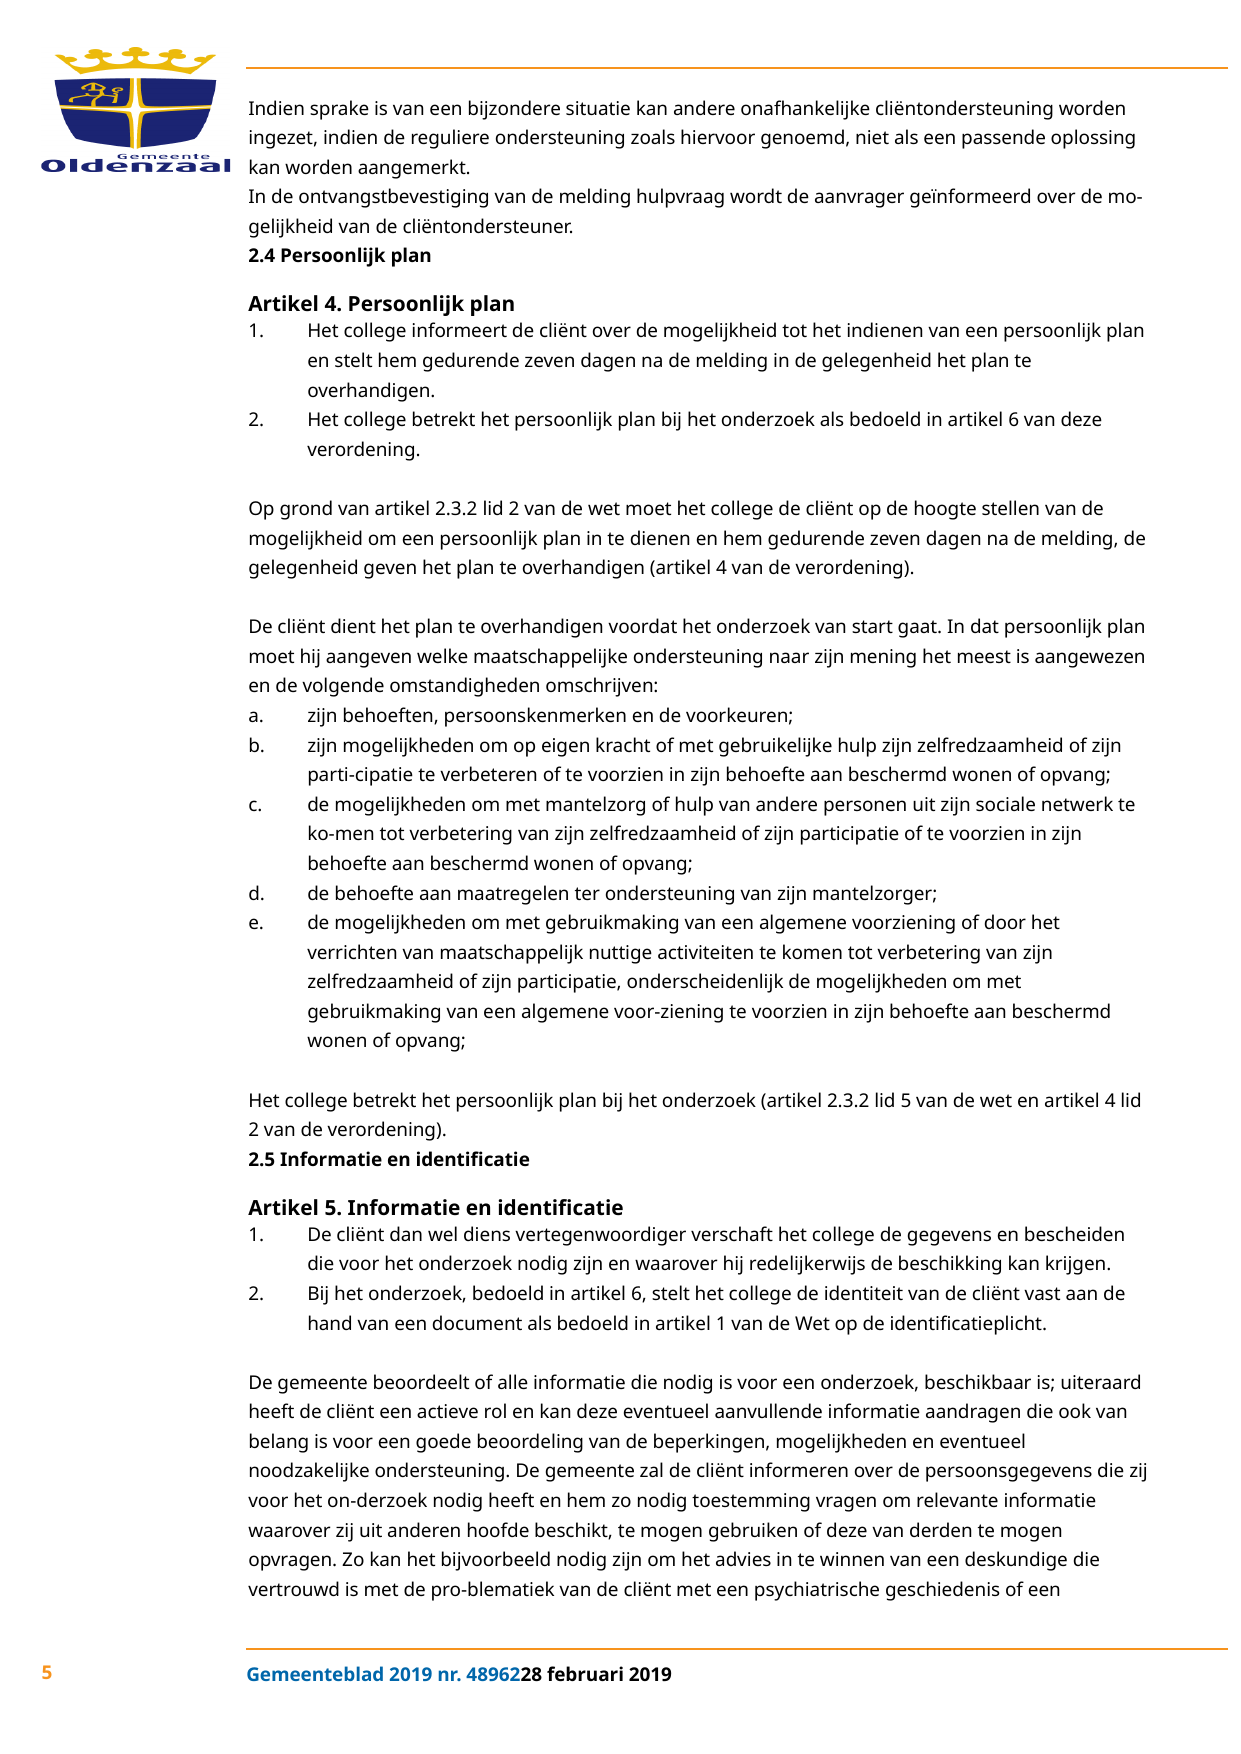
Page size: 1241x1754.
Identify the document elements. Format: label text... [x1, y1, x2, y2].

list de behoefte aan maatregelen ter ondersteuning van zijn mantelzorger; [248, 880, 1152, 906]
list zijn mogelijkheden om op eigen kracht of met gebruikelijke hulp zijn zelfredzaamheid of zijn parti-cipatie te verbeteren of te voorzien in zijn behoefte aan beschermd wonen of opvang; [248, 732, 1152, 787]
text Artikel 4. Persoonlijk plan [248, 289, 1152, 318]
text en de volgende omstandigheden omschrijven: [248, 673, 1152, 698]
list Bij het onderzoek, bedoeld in artikel 6, stelt het college de identiteit van de cliënt vast aan de hand van een document als bedoeld in artikel 1 van de Wet op de identificatieplicht. [248, 1280, 1152, 1336]
text 2.4 Persoonlijk plan [248, 243, 1152, 268]
list zijn behoeften, persoonskenmerken en de voorkeuren; [248, 702, 1152, 728]
list Het college betrekt het persoonlijk plan bij het onderzoek als bedoeld in artikel 6 van deze verordening. [248, 406, 1152, 462]
list Het college informeert de cliënt over de mogelijkheid tot het indienen van een persoonlijk plan en stelt hem gedurende zeven dagen na de melding in de gelegenheid het plan te overhandigen. [248, 318, 1152, 403]
picture [41, 47, 231, 172]
text Indien sprake is van een bijzondere situatie kan andere onafhankelijke cliëntondersteuning worden ingezet, indien de reguliere ondersteuning zoals hiervoor genoemd, niet als een passende oplossing kan worden aangemerkt. [248, 95, 1152, 180]
text De cliënt dient het plan te overhandigen voordat het onderzoek van start gaat. In dat persoonlijk plan moet hij aangeven welke maatschappelijke ondersteuning naar zijn mening het meest is aangewezen [248, 613, 1152, 669]
text Het college betrekt het persoonlijk plan bij het onderzoek (artikel 2.3.2 lid 5 van de wet en artikel 4 lid 2 van de verordening). [248, 1087, 1152, 1142]
text In de ontvangstbevestiging van de melding hulpvraag wordt de aanvrager geïnformeerd over de mo-gelijkheid van de cliëntondersteuner. [248, 183, 1152, 239]
list De cliënt dan wel diens vertegenwoordiger verschaft het college de gegevens en bescheiden die voor het onderzoek nodig zijn en waarover hij redelijkerwijs de beschikking kan krijgen. [248, 1221, 1152, 1276]
list de mogelijkheden om met mantelzorg of hulp van andere personen uit zijn sociale netwerk te ko-men tot verbetering van zijn zelfredzaamheid of zijn participatie of te voorzien in zijn behoefte aan beschermd wonen of opvang; [248, 791, 1152, 876]
text De gemeente beoordeelt of alle informatie die nodig is voor een onderzoek, beschikbaar is; uiteraard heeft de cliënt een actieve rol en kan deze eventueel aanvullende informatie aandragen die ook van belang is voor een goede beoordeling van de beperkingen, mogelijkheden en eventueel noodzakelijke ondersteuning. De gemeente zal de cliënt informeren over de persoonsgegevens die zij voor het on-derzoek nodig heeft en hem zo nodig toestemming vragen om relevante informatie waarover zij uit anderen hoofde beschikt, te mogen gebruiken of deze van derden te mogen opvragen. Zo kan het bijvoorbeeld nodig zijn om het advies in te winnen van een deskundige die vertrouwd is met de pro-blematiek van de cliënt met een psychiatrische geschiedenis of een [248, 1369, 1152, 1602]
text Artikel 5. Informatie en identificatie [248, 1193, 1152, 1221]
list de mogelijkheden om met gebruikmaking van een algemene voorziening of door het verrichten van maatschappelijk nuttige activiteiten te komen tot verbetering van zijn zelfredzaamheid of zijn participatie, onderscheidenlijk de mogelijkheden om met gebruikmaking van een algemene voor-ziening te voorzien in zijn behoefte aan beschermd wonen of opvang; [248, 909, 1152, 1053]
text Op grond van artikel 2.3.2 lid 2 van de wet moet het college de cliënt op de hoogte stellen van de mogelijkheid om een persoonlijk plan in te dienen en hem gedurende zeven dagen na de melding, de gelegenheid geven het plan te overhandigen (artikel 4 van de verordening). [248, 495, 1152, 580]
text 2.5 Informatie en identificatie [248, 1146, 1152, 1172]
